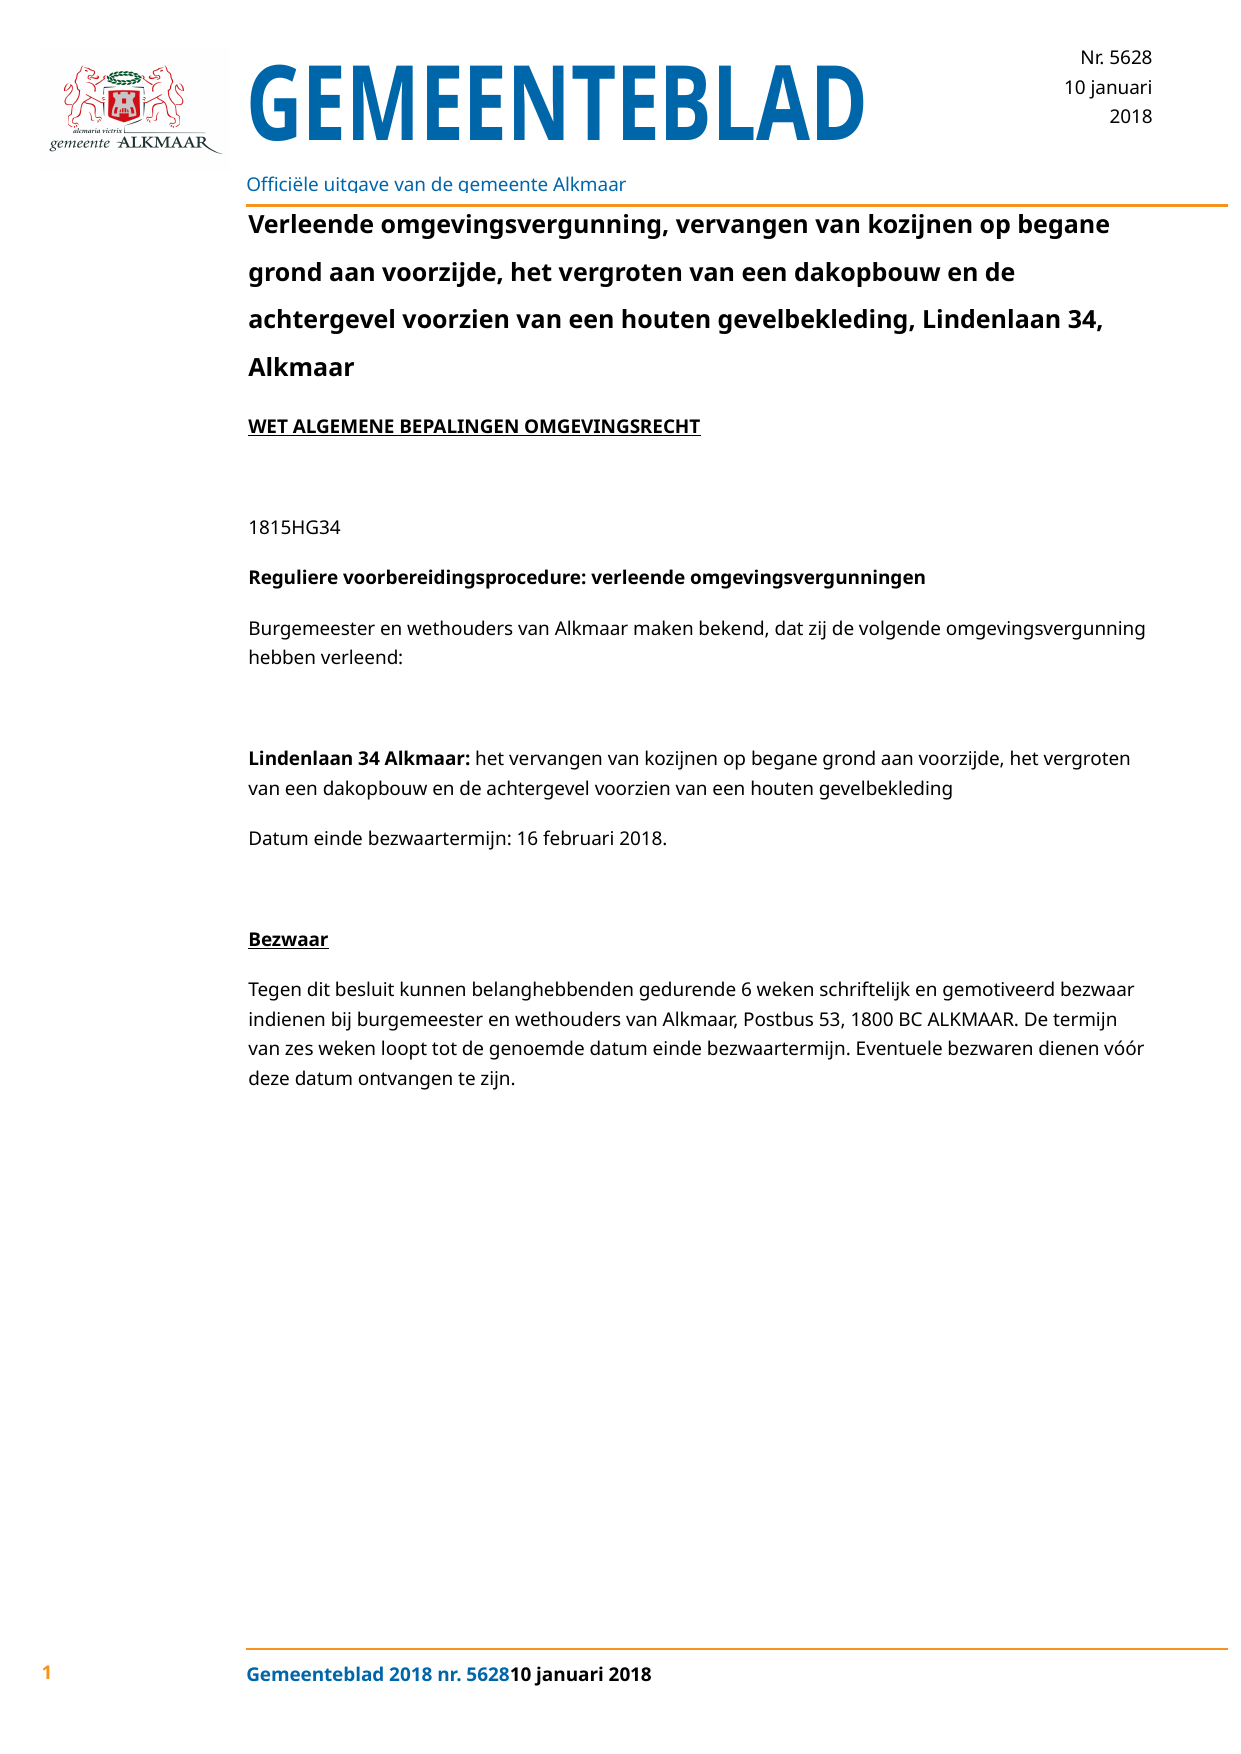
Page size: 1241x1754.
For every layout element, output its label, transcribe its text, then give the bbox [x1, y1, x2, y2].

text Verleende omgevingsvergunning, vervangen van kozijnen op begane grond aan voorzijde, het vergroten van een dakopbouw en de achtergevel voorzien van een houten gevelbekleding, Lindenlaan 34, Alkmaar [248, 207, 1152, 384]
picture [41, 47, 231, 172]
text WET ALGEMENE BEPALINGEN OMGEVINGSRECHT [248, 413, 1152, 439]
text Reguliere voorbereidingsprocedure: verleende omgevingsvergunningen [248, 564, 1152, 590]
text Lindenlaan 34 Alkmaar: het vervangen van kozijnen op begane grond aan voorzijde, het vergroten van een dakopbouw en de achtergevel voorzien van een houten gevelbekleding [248, 745, 1152, 801]
text Datum einde bezwaartermijn: 16 februari 2018. [248, 825, 1152, 851]
text Tegen dit besluit kunnen belanghebbenden gedurende 6 weken schriftelijk en gemotiveerd bezwaar indienen bij burgemeester en wethouders van Alkmaar, Postbus 53, 1800 BC ALKMAAR. De termijn van zes weken loopt tot de genoemde datum einde bezwaartermijn. Eventuele bezwaren dienen vóór deze datum ontvangen te zijn. [248, 976, 1152, 1091]
text Burgemeester en wethouders van Alkmaar maken bekend, dat zij de volgende omgevingsvergunning hebben verleend: [248, 615, 1152, 670]
text Bezwaar [248, 926, 1152, 952]
text 1815HG34 [248, 514, 1152, 540]
